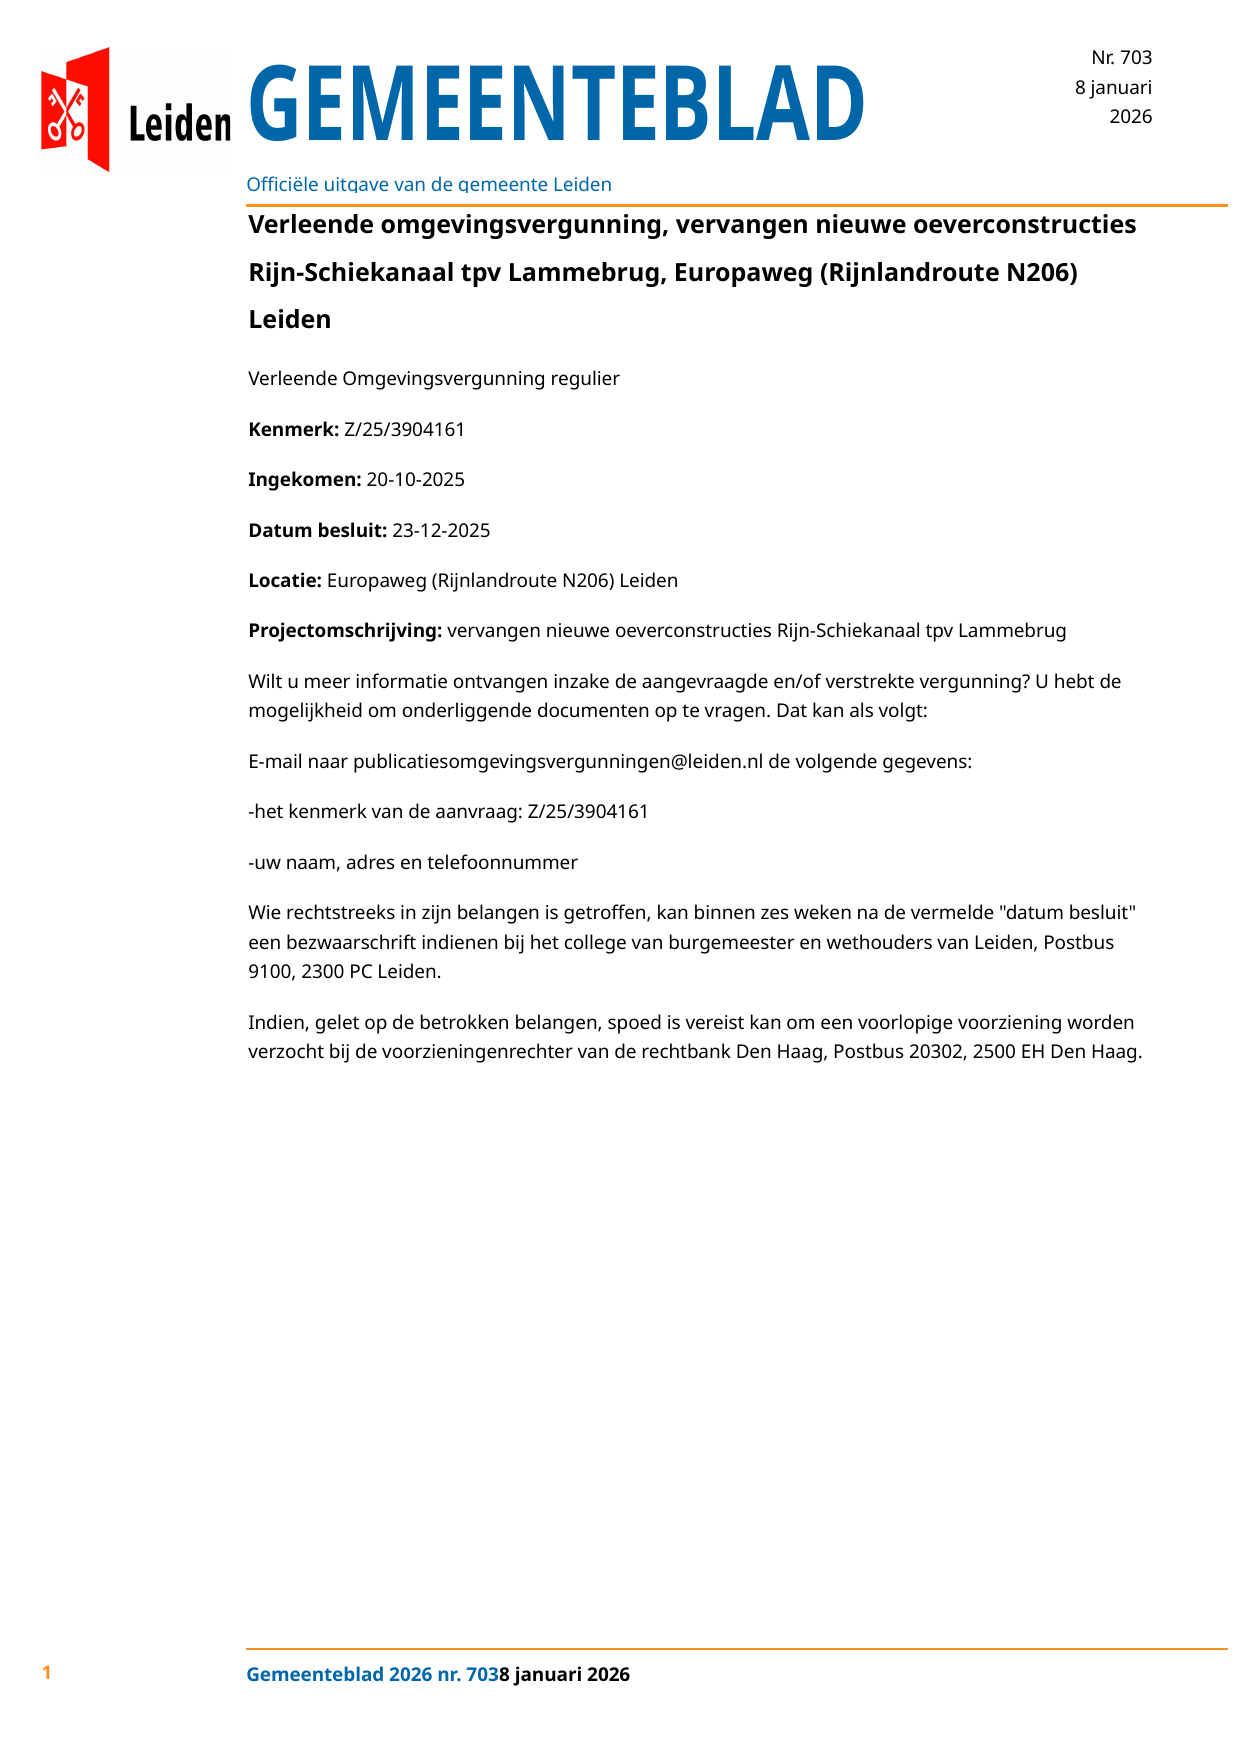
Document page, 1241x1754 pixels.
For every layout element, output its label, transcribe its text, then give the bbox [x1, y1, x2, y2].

picture [41, 47, 231, 172]
text Datum besluit: 23-12-2025 [248, 517, 1152, 542]
text E-mail naar publicatiesomgevingsvergunningen@leiden.nl de volgende gegevens: [248, 748, 1152, 774]
text Verleende omgevingsvergunning, vervangen nieuwe oeverconstructies Rijn-Schiekanaal tpv Lammebrug, Europaweg (Rijnlandroute N206) Leiden [248, 207, 1152, 336]
text Wilt u meer informatie ontvangen inzake de aangevraagde en/of verstrekte vergunning? U hebt de mogelijkheid om onderliggende documenten op te vragen. Dat kan als volgt: [248, 668, 1152, 723]
text -uw naam, adres en telefoonnummer [248, 849, 1152, 874]
text Projectomschrijving: vervangen nieuwe oeverconstructies Rijn-Schiekanaal tpv Lammebrug [248, 618, 1152, 643]
text Locatie: Europaweg (Rijnlandroute N206) Leiden [248, 567, 1152, 593]
text Kenmerk: Z/25/3904161 [248, 416, 1152, 442]
text Wie rechtstreeks in zijn belangen is getroffen, kan binnen zes weken na de vermelde "datum besluit" een bezwaarschrift indienen bij het college van burgemeester en wethouders van Leiden, Postbus 9100, 2300 PC Leiden. [248, 899, 1152, 984]
text Indien, gelet op de betrokken belangen, spoed is vereist kan om een voorlopige voorziening worden verzocht bij de voorzieningenrechter van de rechtbank Den Haag, Postbus 20302, 2500 EH Den Haag. [248, 1009, 1152, 1064]
text -het kenmerk van de aanvraag: Z/25/3904161 [248, 798, 1152, 824]
text Ingekomen: 20-10-2025 [248, 466, 1152, 492]
text Verleende Omgevingsvergunning regulier [248, 366, 1152, 391]
